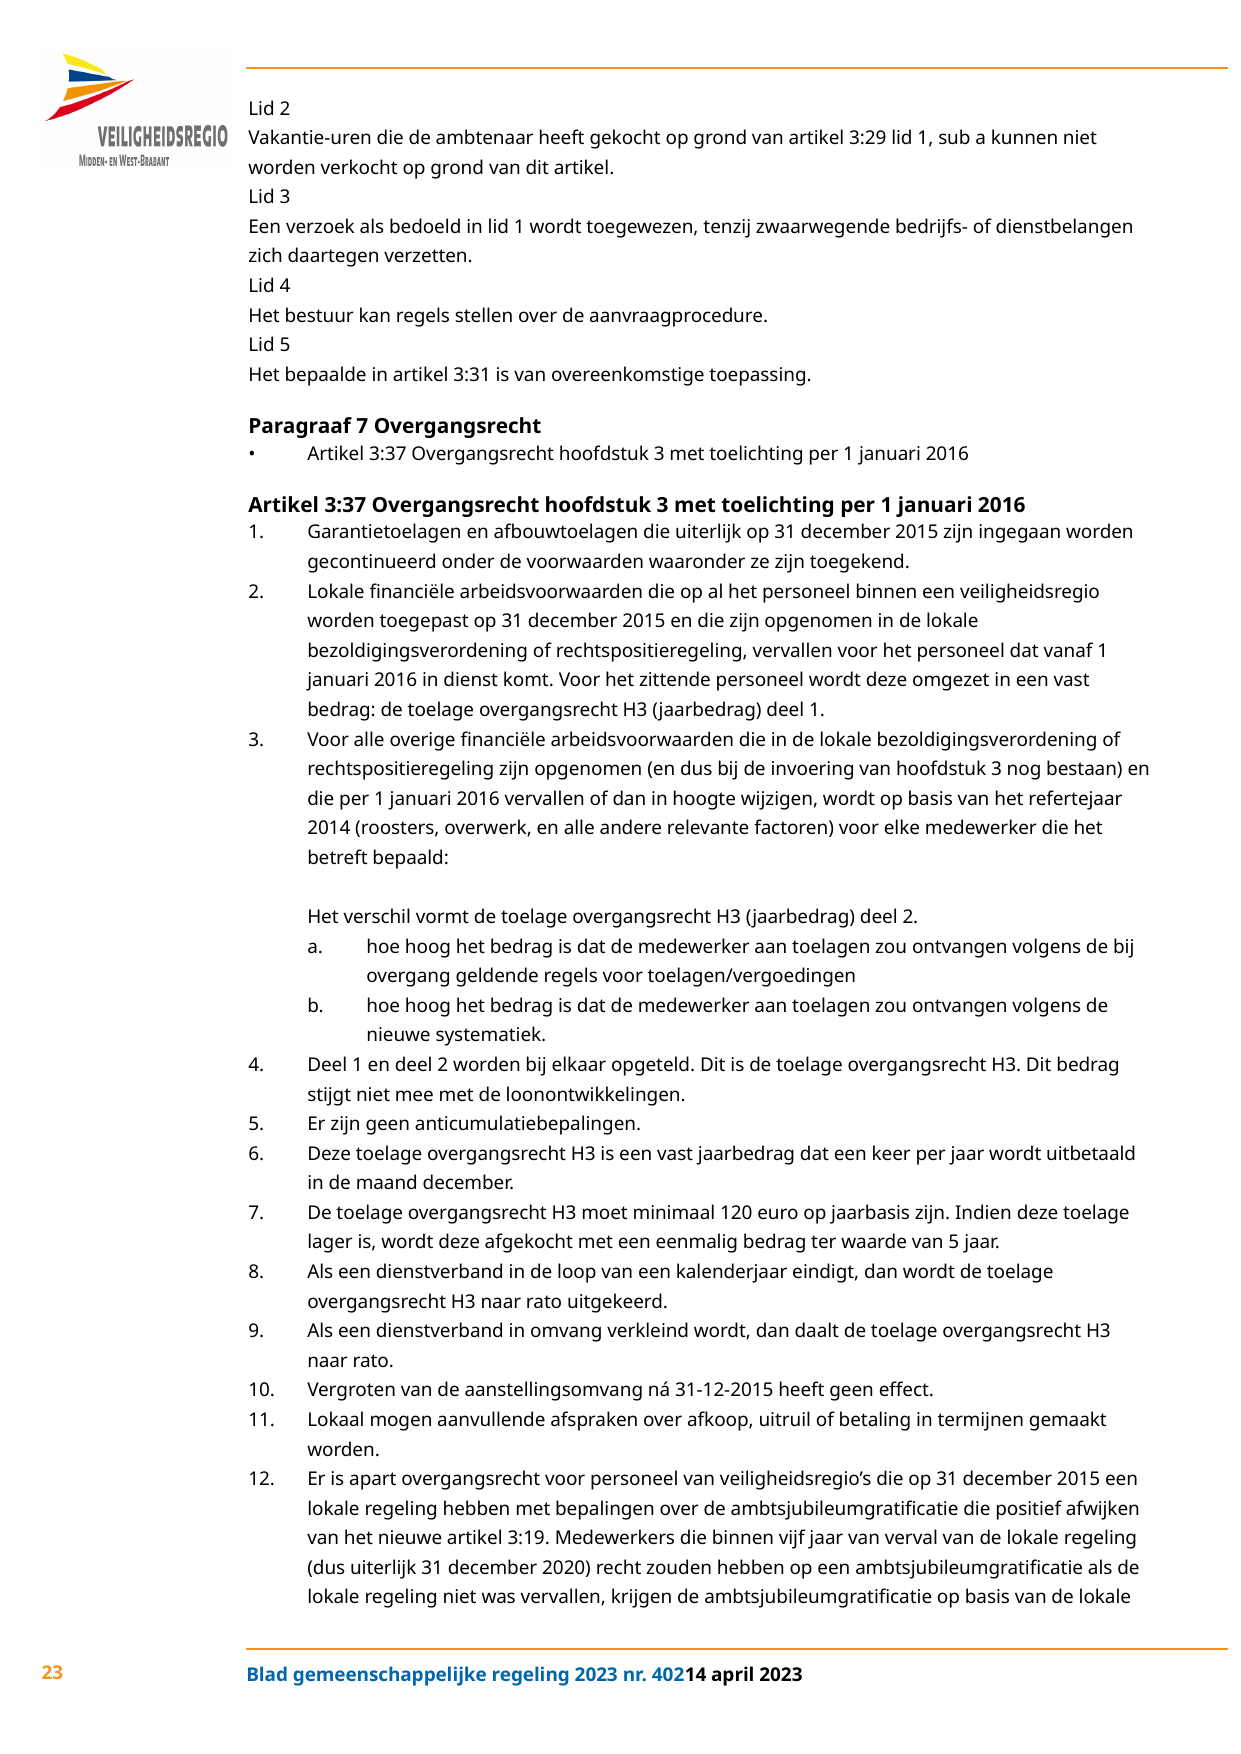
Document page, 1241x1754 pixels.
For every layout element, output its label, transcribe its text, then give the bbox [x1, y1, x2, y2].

list Lokale financiële arbeidsvoorwaarden die op al het personeel binnen een veiligheidsregio worden toegepast op 31 december 2015 en die zijn opgenomen in de lokale bezoldigingsverordening of rechtspositieregeling, vervallen voor het personeel dat vanaf 1 januari 2016 in dienst komt. Voor het zittende personeel wordt deze omgezet in een vast bedrag: de toelage overgangsrecht H3 (jaarbedrag) deel 1. [248, 578, 1152, 722]
list De toelage overgangsrecht H3 moet minimaal 120 euro op jaarbasis zijn. Indien deze toelage lager is, wordt deze afgekocht met een eenmalig bedrag ter waarde van 5 jaar. [248, 1199, 1152, 1254]
text Het bepaalde in artikel 3:31 is van overeenkomstige toepassing. [248, 361, 1152, 387]
text Een verzoek als bedoeld in lid 1 wordt toegewezen, tenzij zwaarwegende bedrijfs- of dienstbelangen zich daartegen verzetten. [248, 213, 1152, 268]
list Deze toelage overgangsrecht H3 is een vast jaarbedrag dat een keer per jaar wordt uitbetaald in de maand december. [248, 1140, 1152, 1195]
text Lid 3 [248, 183, 1152, 209]
list hoe hoog het bedrag is dat de medewerker aan toelagen zou ontvangen volgens de bij overgang geldende regels voor toelagen/vergoedingen [307, 933, 1152, 988]
text Vakantie-uren die de ambtenaar heeft gekocht op grond van artikel 3:29 lid 1, sub a kunnen niet worden verkocht op grond van dit artikel. [248, 124, 1152, 180]
list Deel 1 en deel 2 worden bij elkaar opgeteld. Dit is de toelage overgangsrecht H3. Dit bedrag stijgt niet mee met de loonontwikkelingen. [248, 1051, 1152, 1107]
list Er zijn geen anticumulatiebepalingen. [248, 1110, 1152, 1136]
list Als een dienstverband in de loop van een kalenderjaar eindigt, dan wordt de toelage overgangsrecht H3 naar rato uitgekeerd. [248, 1258, 1152, 1314]
text Artikel 3:37 Overgangsrecht hoofdstuk 3 met toelichting per 1 januari 2016 [248, 490, 1152, 519]
list Voor alle overige financiële arbeidsvoorwaarden die in de lokale bezoldigingsverordening of rechtspositieregeling zijn opgenomen (en dus bij de invoering van hoofdstuk 3 nog bestaan) en die per 1 januari 2016 vervallen of dan in hoogte wijzigen, wordt op basis van het refertejaar 2014 (roosters, overwerk, en alle andere relevante factoren) voor elke medewerker die het betreft bepaald: [248, 726, 1152, 870]
list Vergroten van de aanstellingsomvang ná 31-12-2015 heeft geen effect. [248, 1377, 1152, 1402]
list Het verschil vormt de toelage overgangsrecht H3 (jaarbedrag) deel 2. [248, 903, 1152, 929]
text Paragraaf 7 Overgangsrecht [248, 411, 1152, 440]
picture [41, 47, 231, 172]
text Lid 5 [248, 331, 1152, 357]
list Er is apart overgangsrecht voor personeel van veiligheidsregio’s die op 31 december 2015 een lokale regeling hebben met bepalingen over de ambtsjubileumgratificatie die positief afwijken van het nieuwe artikel 3:19. Medewerkers die binnen vijf jaar van verval van de lokale regeling (dus uiterlijk 31 december 2020) recht zouden hebben op een ambtsjubileumgratificatie als de lokale regeling niet was vervallen, krijgen de ambtsjubileumgratificatie op basis van de lokale [248, 1465, 1152, 1609]
list Lokaal mogen aanvullende afspraken over afkoop, uitruil of betaling in termijnen gemaakt worden. [248, 1406, 1152, 1462]
list Garantietoelagen en afbouwtoelagen die uiterlijk op 31 december 2015 zijn ingegaan worden gecontinueerd onder de voorwaarden waaronder ze zijn toegekend. [248, 519, 1152, 574]
text Het bestuur kan regels stellen over de aanvraagprocedure. [248, 302, 1152, 328]
list Als een dienstverband in omvang verkleind wordt, dan daalt de toelage overgangsrecht H3 naar rato. [248, 1317, 1152, 1373]
text Lid 2 [248, 95, 1152, 121]
text Lid 4 [248, 272, 1152, 298]
list Artikel 3:37 Overgangsrecht hoofdstuk 3 met toelichting per 1 januari 2016 [248, 440, 1152, 466]
list hoe hoog het bedrag is dat de medewerker aan toelagen zou ontvangen volgens de nieuwe systematiek. [307, 992, 1152, 1047]
